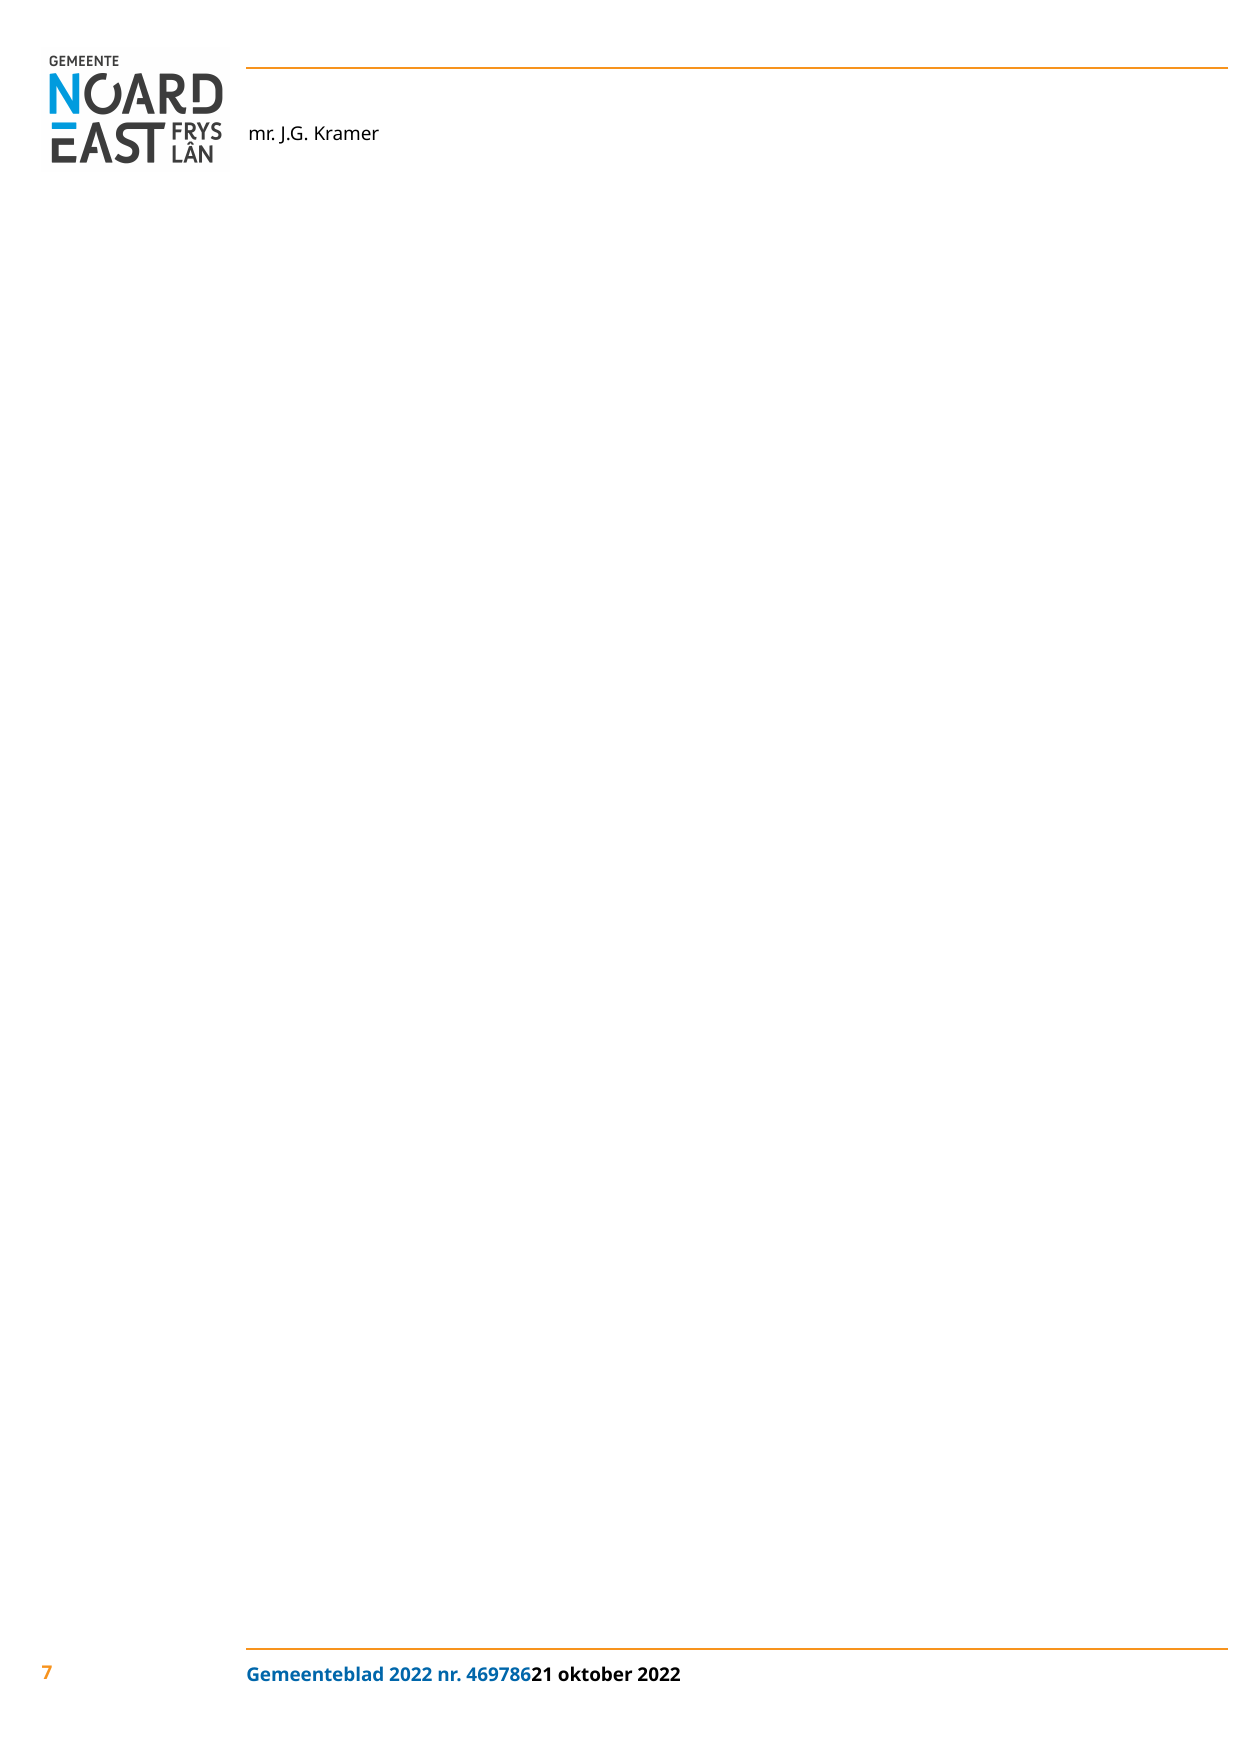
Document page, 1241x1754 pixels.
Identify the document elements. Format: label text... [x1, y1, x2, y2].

picture [41, 47, 231, 172]
text mr. J.G. Kramer [248, 121, 1152, 146]
